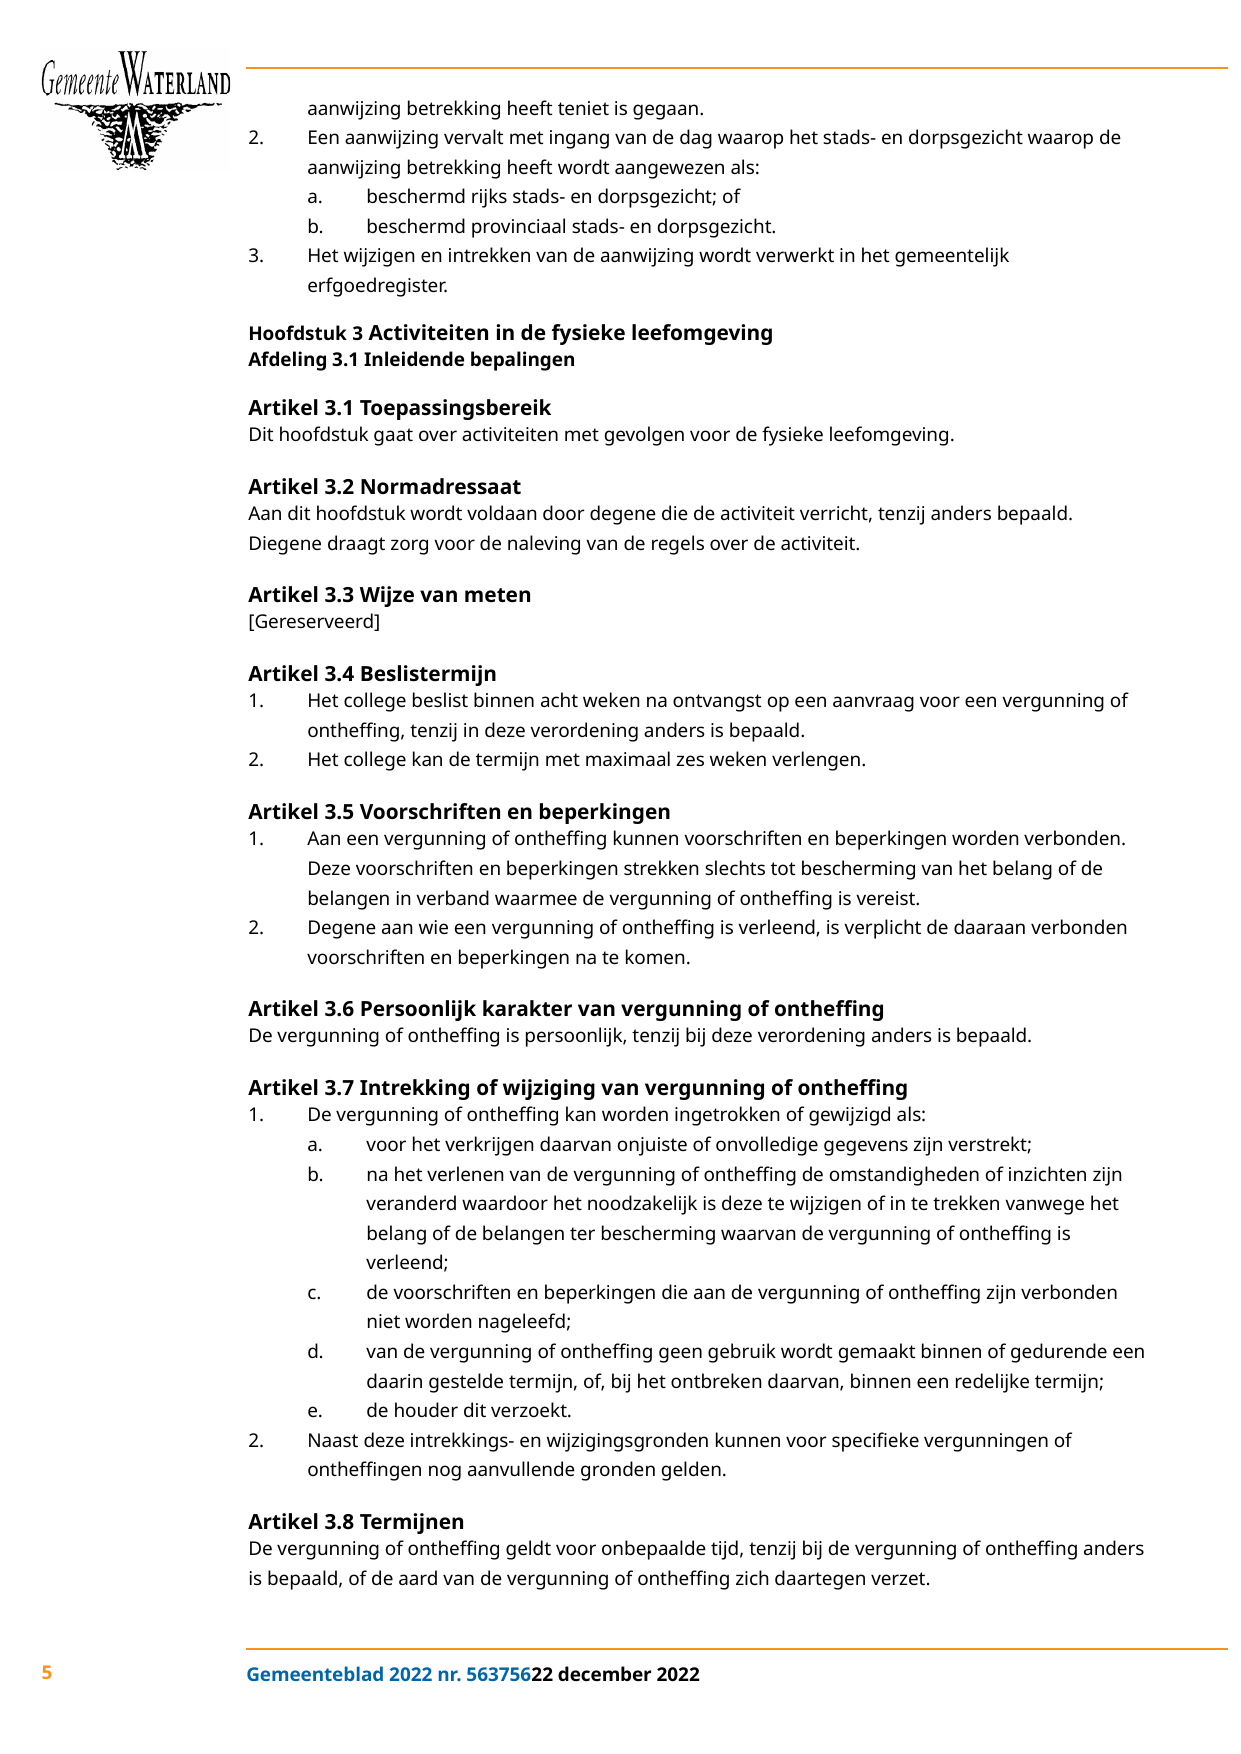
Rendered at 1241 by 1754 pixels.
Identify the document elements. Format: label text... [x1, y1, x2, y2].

list na het verlenen van de vergunning of ontheffing de omstandigheden of inzichten zijn veranderd waardoor het noodzakelijk is deze te wijzigen of in te trekken vanwege het belang of de belangen ter bescherming waarvan de vergunning of ontheffing is verleend; [307, 1161, 1152, 1275]
text Afdeling 3.1 Inleidende bepalingen [248, 346, 1152, 372]
text Artikel 3.8 Termijnen [248, 1507, 1152, 1535]
list de voorschriften en beperkingen die aan de vergunning of ontheffing zijn verbonden niet worden nageleefd; [307, 1279, 1152, 1334]
list Het wijzigen en intrekken van de aanwijzing wordt verwerkt in het gemeentelijk erfgoedregister. [248, 243, 1152, 298]
list Degene aan wie een vergunning of ontheffing is verleend, is verplicht de daaraan verbonden voorschriften en beperkingen na te komen. [248, 914, 1152, 969]
list Aan een vergunning of ontheffing kunnen voorschriften en beperkingen worden verbonden. Deze voorschriften en beperkingen strekken slechts tot bescherming van het belang of de belangen in verband waarmee de vergunning of ontheffing is vereist. [248, 826, 1152, 910]
text [Gereserveerd] [248, 609, 1152, 634]
text Hoofdstuk 3 Activiteiten in de fysieke leefomgeving [248, 318, 1152, 346]
text Artikel 3.1 Toepassingsbereik [248, 393, 1152, 421]
list Het college beslist binnen acht weken na ontvangst op een aanvraag voor een vergunning of ontheffing, tenzij in deze verordening anders is bepaald. [248, 687, 1152, 743]
text De vergunning of ontheffing is persoonlijk, tenzij bij deze verordening anders is bepaald. [248, 1023, 1152, 1048]
text Artikel 3.2 Normadressaat [248, 472, 1152, 500]
list beschermd provinciaal stads- en dorpsgezicht. [307, 213, 1152, 239]
list Het college kan de termijn met maximaal zes weken verlengen. [248, 747, 1152, 772]
list aanwijzing betrekking heeft teniet is gegaan. [248, 95, 1152, 121]
picture [41, 47, 231, 172]
list Een aanwijzing vervalt met ingang van de dag waarop het stads- en dorpsgezicht waarop de aanwijzing betrekking heeft wordt aangewezen als: [248, 124, 1152, 180]
list De vergunning of ontheffing kan worden ingetrokken of gewijzigd als: [248, 1102, 1152, 1127]
text Artikel 3.5 Voorschriften en beperkingen [248, 797, 1152, 826]
text Artikel 3.7 Intrekking of wijziging van vergunning of ontheffing [248, 1073, 1152, 1102]
text Artikel 3.3 Wijze van meten [248, 580, 1152, 609]
list voor het verkrijgen daarvan onjuiste of onvolledige gegevens zijn verstrekt; [307, 1131, 1152, 1157]
text Aan dit hoofdstuk wordt voldaan door degene die de activiteit verricht, tenzij anders bepaald. Diegene draagt zorg voor de naleving van de regels over de activiteit. [248, 500, 1152, 556]
text Artikel 3.4 Beslistermijn [248, 659, 1152, 687]
text Artikel 3.6 Persoonlijk karakter van vergunning of ontheffing [248, 994, 1152, 1023]
text Dit hoofdstuk gaat over activiteiten met gevolgen voor de fysieke leefomgeving. [248, 421, 1152, 447]
list de houder dit verzoekt. [307, 1397, 1152, 1423]
text De vergunning of ontheffing geldt voor onbepaalde tijd, tenzij bij de vergunning of ontheffing anders is bepaald, of de aard van de vergunning of ontheffing zich daartegen verzet. [248, 1535, 1152, 1591]
list Naast deze intrekkings- en wijzigingsgronden kunnen voor specifieke vergunningen of ontheffingen nog aanvullende gronden gelden. [248, 1427, 1152, 1482]
list beschermd rijks stads- en dorpsgezicht; of [307, 183, 1152, 209]
list van de vergunning of ontheffing geen gebruik wordt gemaakt binnen of gedurende een daarin gestelde termijn, of, bij het ontbreken daarvan, binnen een redelijke termijn; [307, 1338, 1152, 1393]
